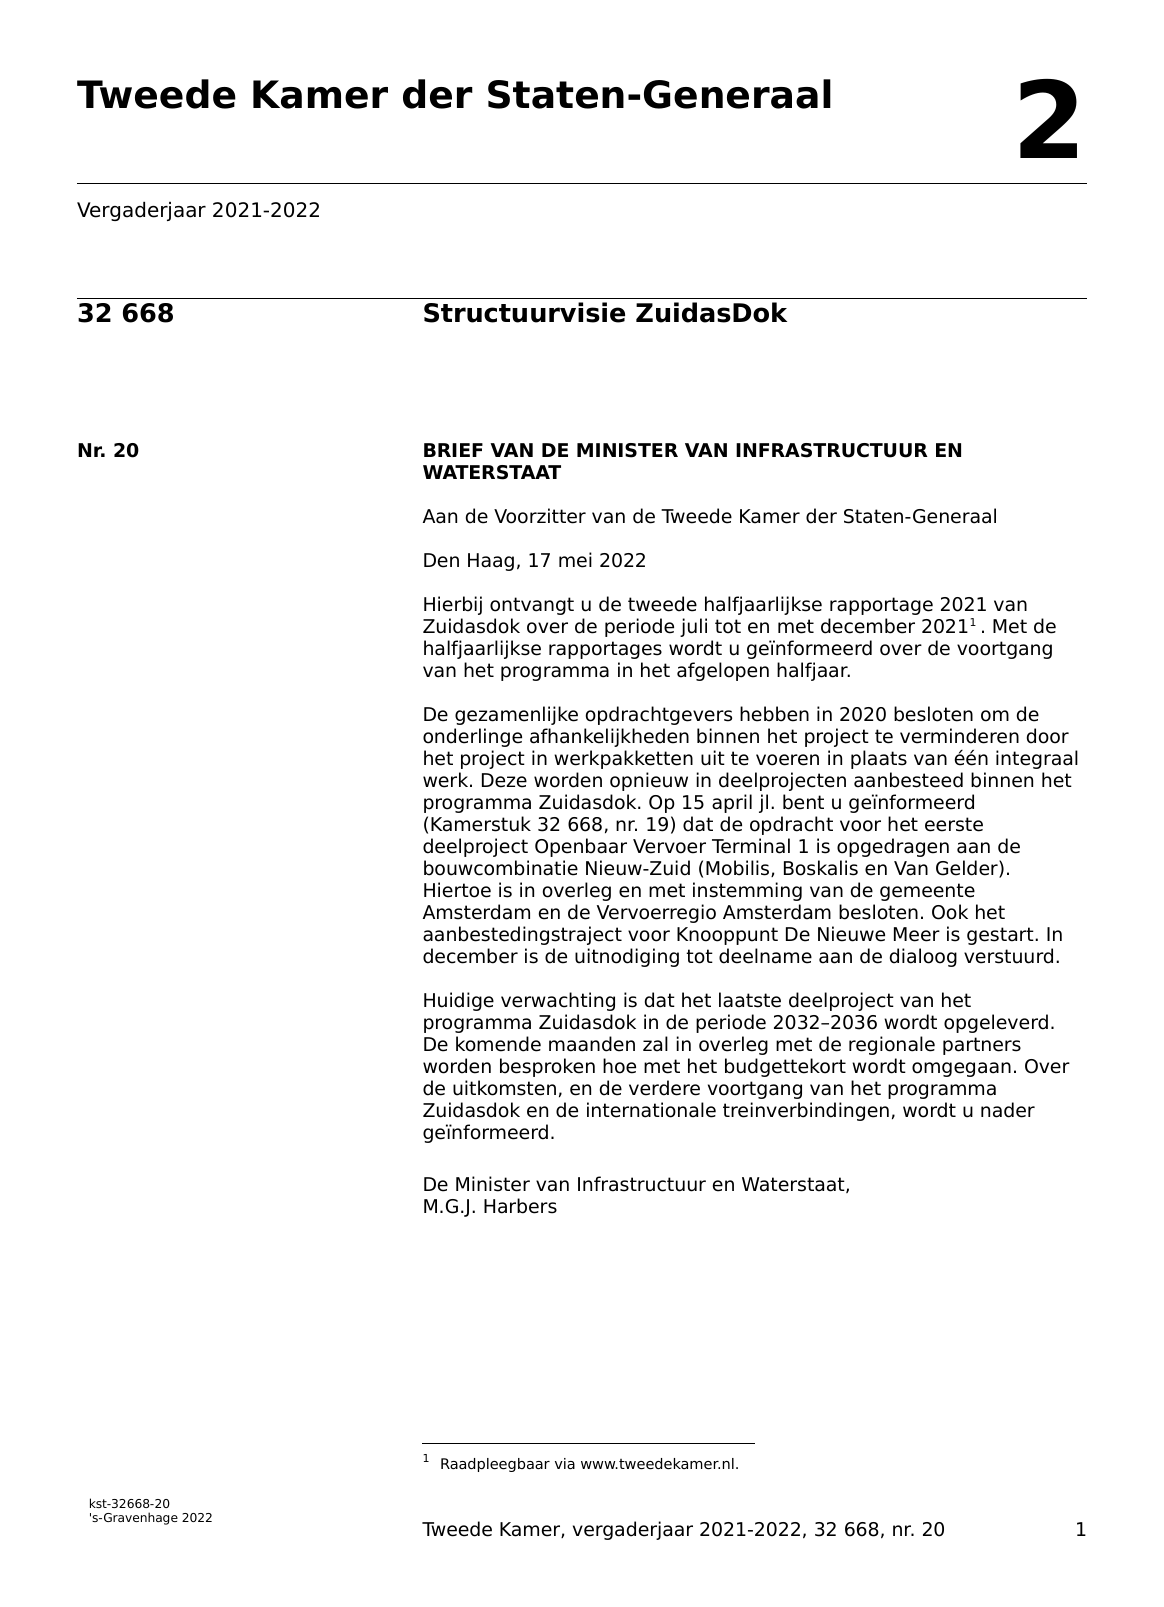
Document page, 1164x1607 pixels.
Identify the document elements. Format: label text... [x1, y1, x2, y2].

subtitle 32 668 Structuurvisie ZuidasDok [77, 299, 1087, 329]
text De gezamenlijke opdrachtgevers hebben in 2020 besloten om de onderlinge afhankelijkheden binnen het project te verminderen door het project in werkpakketten uit te voeren in plaats van één integraal werk. Deze worden opnieuw in deelprojecten aanbesteed binnen het programma Zuidasdok. Op 15 april jl. bent u geïnformeerd (Kamerstuk 32 668, nr. 19) dat de opdracht voor het eerste deelproject Openbaar Vervoer Terminal 1 is opgedragen aan de bouwcombinatie Nieuw-Zuid (Mobilis, Boskalis en Van Gelder). Hiertoe is in overleg en met instemming van de gemeente Amsterdam en de Vervoerregio Amsterdam besloten. Ook het aanbestedingstraject voor Knooppunt De Nieuwe Meer is gestart. In december is de uitnodiging tot deelname aan de dialoog verstuurd. [422, 704, 1087, 968]
text De Minister van Infrastructuur en Waterstaat, M.G.J. Harbers [422, 1174, 1087, 1218]
text Huidige verwachting is dat het laatste deelproject van het programma Zuidasdok in de periode 2032–2036 wordt opgeleverd. De komende maanden zal in overleg met de regionale partners worden besproken hoe met het budgettekort wordt omgegaan. Over de uitkomsten, en de verdere voortgang van het programma Zuidasdok en de internationale treinverbindingen, wordt u nader geïnformeerd. [422, 990, 1087, 1144]
table_cell Vergaderjaar 2021-2022 [77, 184, 1087, 298]
text Hierbij ontvangt u de tweede halfjaarlijkse rapportage 2021 van Zuidasdok over de periode juli tot en met december 2021. Met de halfjaarlijkse rapportages wordt u geïnformeerd over de voortgang van het programma in het afgelopen halfjaar. [422, 594, 1087, 682]
text Raadpleegbaar via www.tweedekamer.nl. [422, 1452, 1087, 1474]
table_header Tweede Kamer der Staten-Generaal [77, 59, 886, 183]
text Aan de Voorzitter van de Tweede Kamer der Staten-Generaal [422, 506, 1087, 528]
text Den Haag, 17 mei 2022 [422, 550, 1087, 572]
table_header 2 [886, 59, 1087, 183]
subtitle Nr. 20 BRIEF VAN DE MINISTER VAN INFRASTRUCTUUR EN WATERSTAAT [77, 440, 1087, 484]
text kst-32668-20 [88, 1497, 323, 1511]
text 's-Gravenhage 2022 [88, 1511, 323, 1525]
